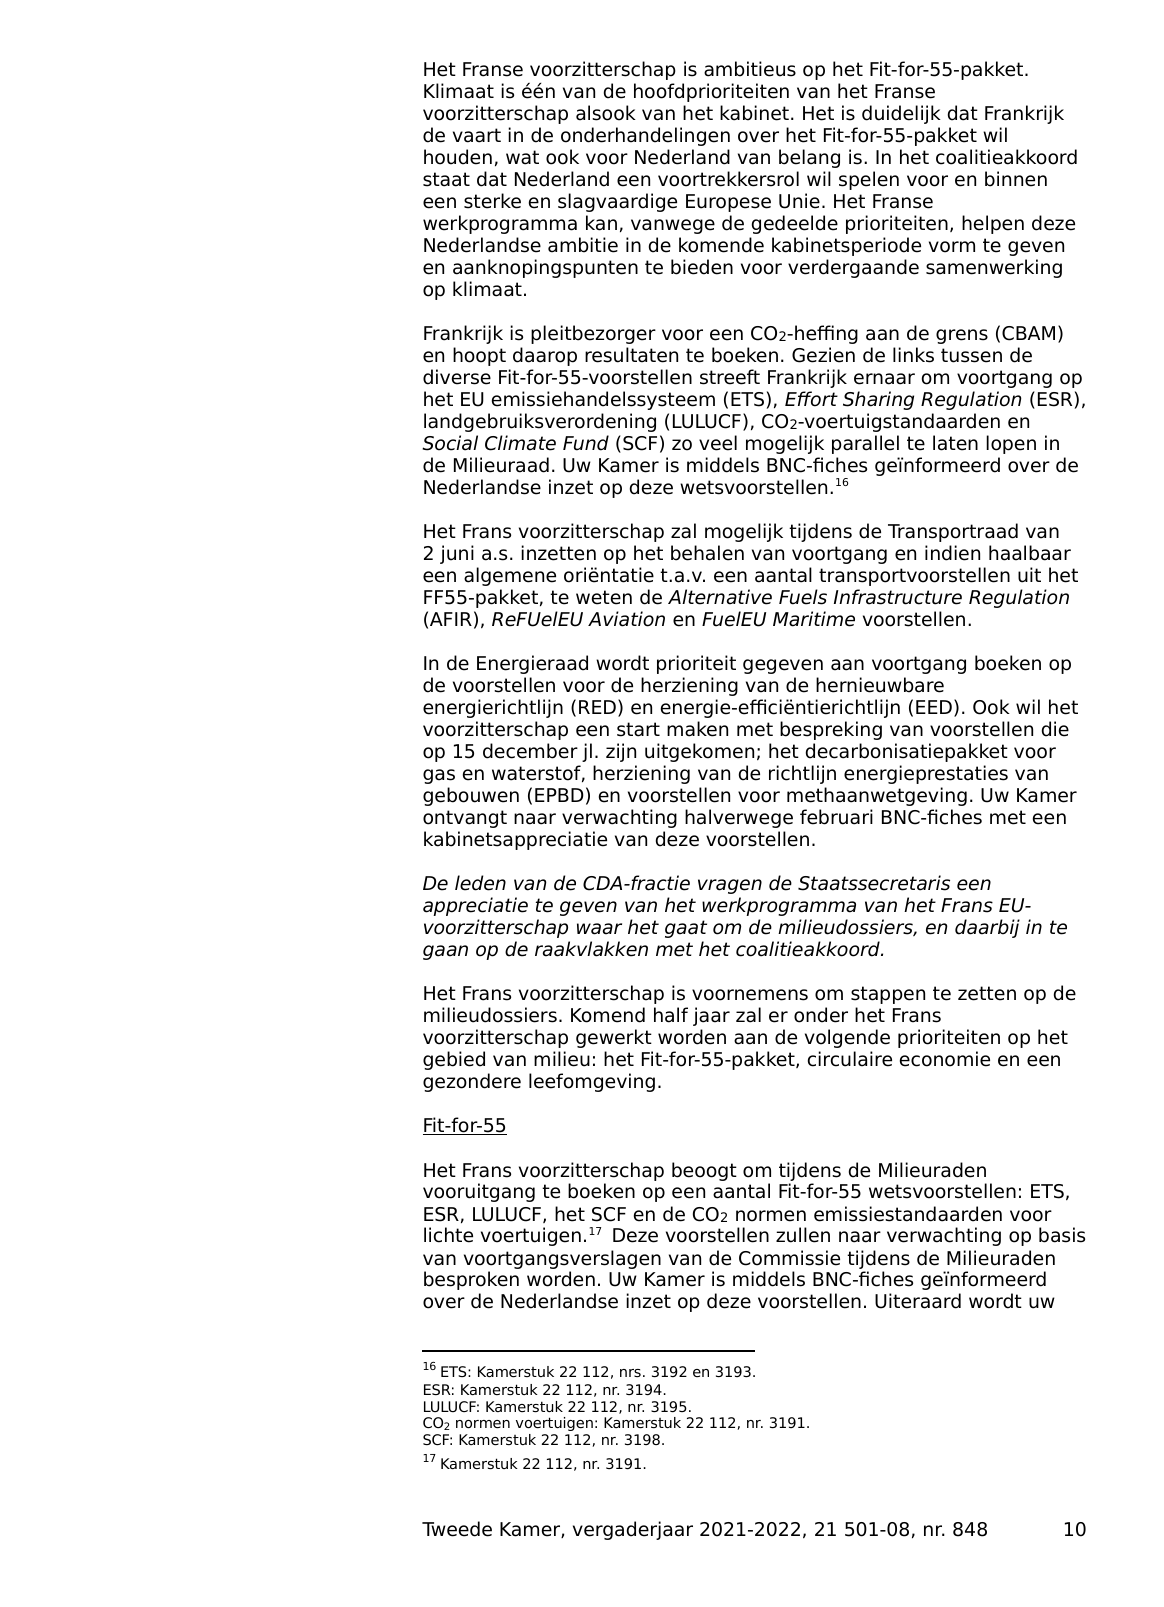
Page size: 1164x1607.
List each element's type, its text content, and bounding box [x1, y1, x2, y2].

subtitle Fit-for-55 [422, 1115, 1087, 1137]
text Kamerstuk 22 112, nr. 3191. [422, 1452, 1087, 1474]
text Het Frans voorzitterschap zal mogelijk tijdens de Transportraad van 2 juni a.s. inzetten op het behalen van voortgang en indien haalbaar een algemene oriëntatie t.a.v. een aantal transportvoorstellen uit het FF55-pakket, te weten de Alternative Fuels Infrastructure Regulation (AFIR), ReFUelEU Aviation en FuelEU Maritime voorstellen. [422, 521, 1087, 631]
text Frankrijk is pleitbezorger voor een CO2-heffing aan de grens (CBAM) en hoopt daarop resultaten te boeken. Gezien de links tussen de diverse Fit-for-55-voorstellen streeft Frankrijk ernaar om voortgang op het EU emissiehandelssysteem (ETS), Effort Sharing Regulation (ESR), landgebruiksverordening (LULUCF), CO2-voertuigstandaarden en Social Climate Fund (SCF) zo veel mogelijk parallel te laten lopen in de Milieuraad. Uw Kamer is middels BNC-fiches geïnformeerd over de Nederlandse inzet op deze wetsvoorstellen. [422, 323, 1087, 499]
text Het Frans voorzitterschap beoogt om tijdens de Milieuraden vooruitgang te boeken op een aantal Fit-for-55 wetsvoorstellen: ETS, ESR, LULUCF, het SCF en de CO2 normen emissiestandaarden voor lichte voertuigen. Deze voorstellen zullen naar verwachting op basis van voortgangsverslagen van de Commissie tijdens de Milieuraden besproken worden. Uw Kamer is middels BNC-fiches geïnformeerd over de Nederlandse inzet op deze voorstellen. Uiteraard wordt uw [422, 1159, 1087, 1313]
text Het Frans voorzitterschap is voornemens om stappen te zetten op de milieudossiers. Komend half jaar zal er onder het Frans voorzitterschap gewerkt worden aan de volgende prioriteiten op het gebied van milieu: het Fit-for-55-pakket, circulaire economie en een gezondere leefomgeving. [422, 983, 1087, 1093]
text De leden van de CDA-fractie vragen de Staatssecretaris een appreciatie te geven van het werkprogramma van het Frans EU-voorzitterschap waar het gaat om de milieudossiers, en daarbij in te gaan op de raakvlakken met het coalitieakkoord. [422, 873, 1087, 961]
text SCF: Kamerstuk 22 112, nr. 3198. [422, 1432, 1087, 1449]
text ESR: Kamerstuk 22 112, nr. 3194. [422, 1382, 1087, 1399]
text LULUCF: Kamerstuk 22 112, nr. 3195. [422, 1399, 1087, 1416]
text Het Franse voorzitterschap is ambitieus op het Fit-for-55-pakket. Klimaat is één van de hoofdprioriteiten van het Franse voorzitterschap alsook van het kabinet. Het is duidelijk dat Frankrijk de vaart in de onderhandelingen over het Fit-for-55-pakket wil houden, wat ook voor Nederland van belang is. In het coalitieakkoord staat dat Nederland een voortrekkersrol wil spelen voor en binnen een sterke en slagvaardige Europese Unie. Het Franse werkprogramma kan, vanwege de gedeelde prioriteiten, helpen deze Nederlandse ambitie in de komende kabinetsperiode vorm te geven en aanknopingspunten te bieden voor verdergaande samenwerking op klimaat. [422, 59, 1087, 301]
text ETS: Kamerstuk 22 112, nrs. 3192 en 3193. [422, 1360, 1087, 1382]
text CO2 normen voertuigen: Kamerstuk 22 112, nr. 3191. [422, 1416, 1087, 1432]
text In de Energieraad wordt prioriteit gegeven aan voortgang boeken op de voorstellen voor de herziening van de hernieuwbare energierichtlijn (RED) en energie-efficiëntierichtlijn (EED). Ook wil het voorzitterschap een start maken met bespreking van voorstellen die op 15 december jl. zijn uitgekomen; het decarbonisatiepakket voor gas en waterstof, herziening van de richtlijn energieprestaties van gebouwen (EPBD) en voorstellen voor methaanwetgeving. Uw Kamer ontvangt naar verwachting halverwege februari BNC-fiches met een kabinetsappreciatie van deze voorstellen. [422, 653, 1087, 851]
